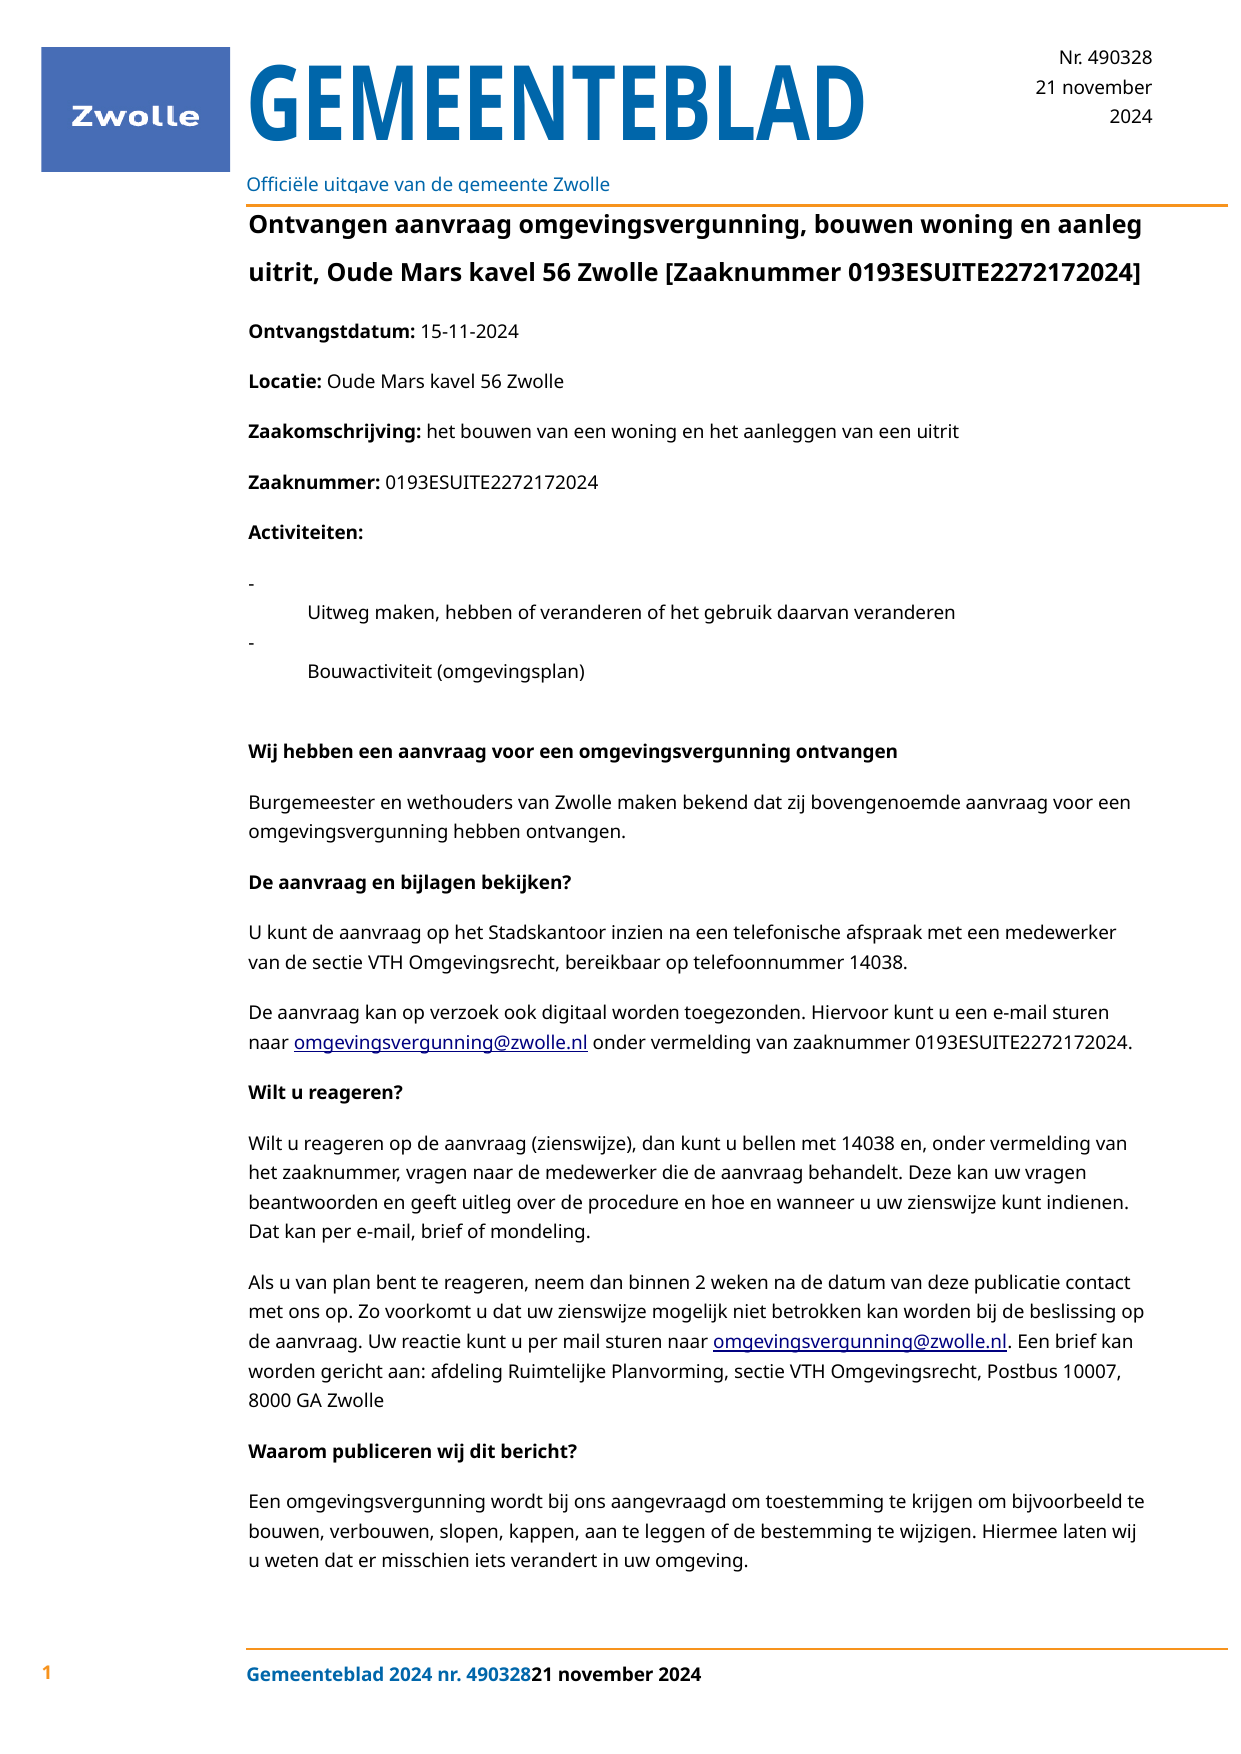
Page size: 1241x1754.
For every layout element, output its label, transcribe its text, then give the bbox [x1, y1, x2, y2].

text Wij hebben een aanvraag voor een omgevingsvergunning ontvangen [248, 739, 1152, 764]
text Burgemeester en wethouders van Zwolle maken bekend dat zij bovengenoemde aanvraag voor een omgevingsvergunning hebben ontvangen. [248, 789, 1152, 844]
text Ontvangen aanvraag omgevingsvergunning, bouwen woning en aanleg uitrit, Oude Mars kavel 56 Zwolle [Zaaknummer 0193ESUITE2272172024] [248, 207, 1152, 288]
text U kunt de aanvraag op het Stadskantoor inzien na een telefonische afspraak met een medewerker van de sectie VTH Omgevingsrecht, bereikbaar op telefoonnummer 14038. [248, 919, 1152, 975]
text Activiteiten: [248, 519, 1152, 545]
list Bouwactiviteit (omgevingsplan) [248, 659, 1152, 684]
picture [41, 47, 231, 172]
text Waarom publiceren wij dit bericht? [248, 1438, 1152, 1464]
text Als u van plan bent te reageren, neem dan binnen 2 weken na de datum van deze publicatie contact met ons op. Zo voorkomt u dat uw zienswijze mogelijk niet betrokken kan worden bij de beslissing op de aanvraag. Uw reactie kunt u per mail sturen naar omgevingsvergunning@zwolle.nl. Een brief kan worden gericht aan: afdeling Ruimtelijke Planvorming, sectie VTH Omgevingsrecht, Postbus 10007, 8000 GA Zwolle [248, 1269, 1152, 1413]
text Een omgevingsvergunning wordt bij ons aangevraagd om toestemming te krijgen om bijvoorbeeld te bouwen, verbouwen, slopen, kappen, aan te leggen of de bestemming te wijzigen. Hiermee laten wij u weten dat er misschien iets verandert in uw omgeving. [248, 1488, 1152, 1573]
text Locatie: Oude Mars kavel 56 Zwolle [248, 368, 1152, 394]
text De aanvraag kan op verzoek ook digitaal worden toegezonden. Hiervoor kunt u een e-mail sturen naar omgevingsvergunning@zwolle.nl onder vermelding van zaaknummer 0193ESUITE2272172024. [248, 999, 1152, 1055]
text Wilt u reageren op de aanvraag (zienswijze), dan kunt u bellen met 14038 en, onder vermelding van het zaaknummer, vragen naar de medewerker die de aanvraag behandelt. Deze kan uw vragen beantwoorden en geeft uitleg over de procedure en hoe en wanneer u uw zienswijze kunt indienen. Dat kan per e-mail, brief of mondeling. [248, 1130, 1152, 1244]
text Zaaknummer: 0193ESUITE2272172024 [248, 469, 1152, 495]
text Ontvangstdatum: 15-11-2024 [248, 318, 1152, 344]
text Wilt u reageren? [248, 1079, 1152, 1105]
text Zaakomschrijving: het bouwen van een woning en het aanleggen van een uitrit [248, 419, 1152, 444]
text De aanvraag en bijlagen bekijken? [248, 869, 1152, 895]
list Uitweg maken, hebben of veranderen of het gebruik daarvan veranderen [248, 599, 1152, 625]
